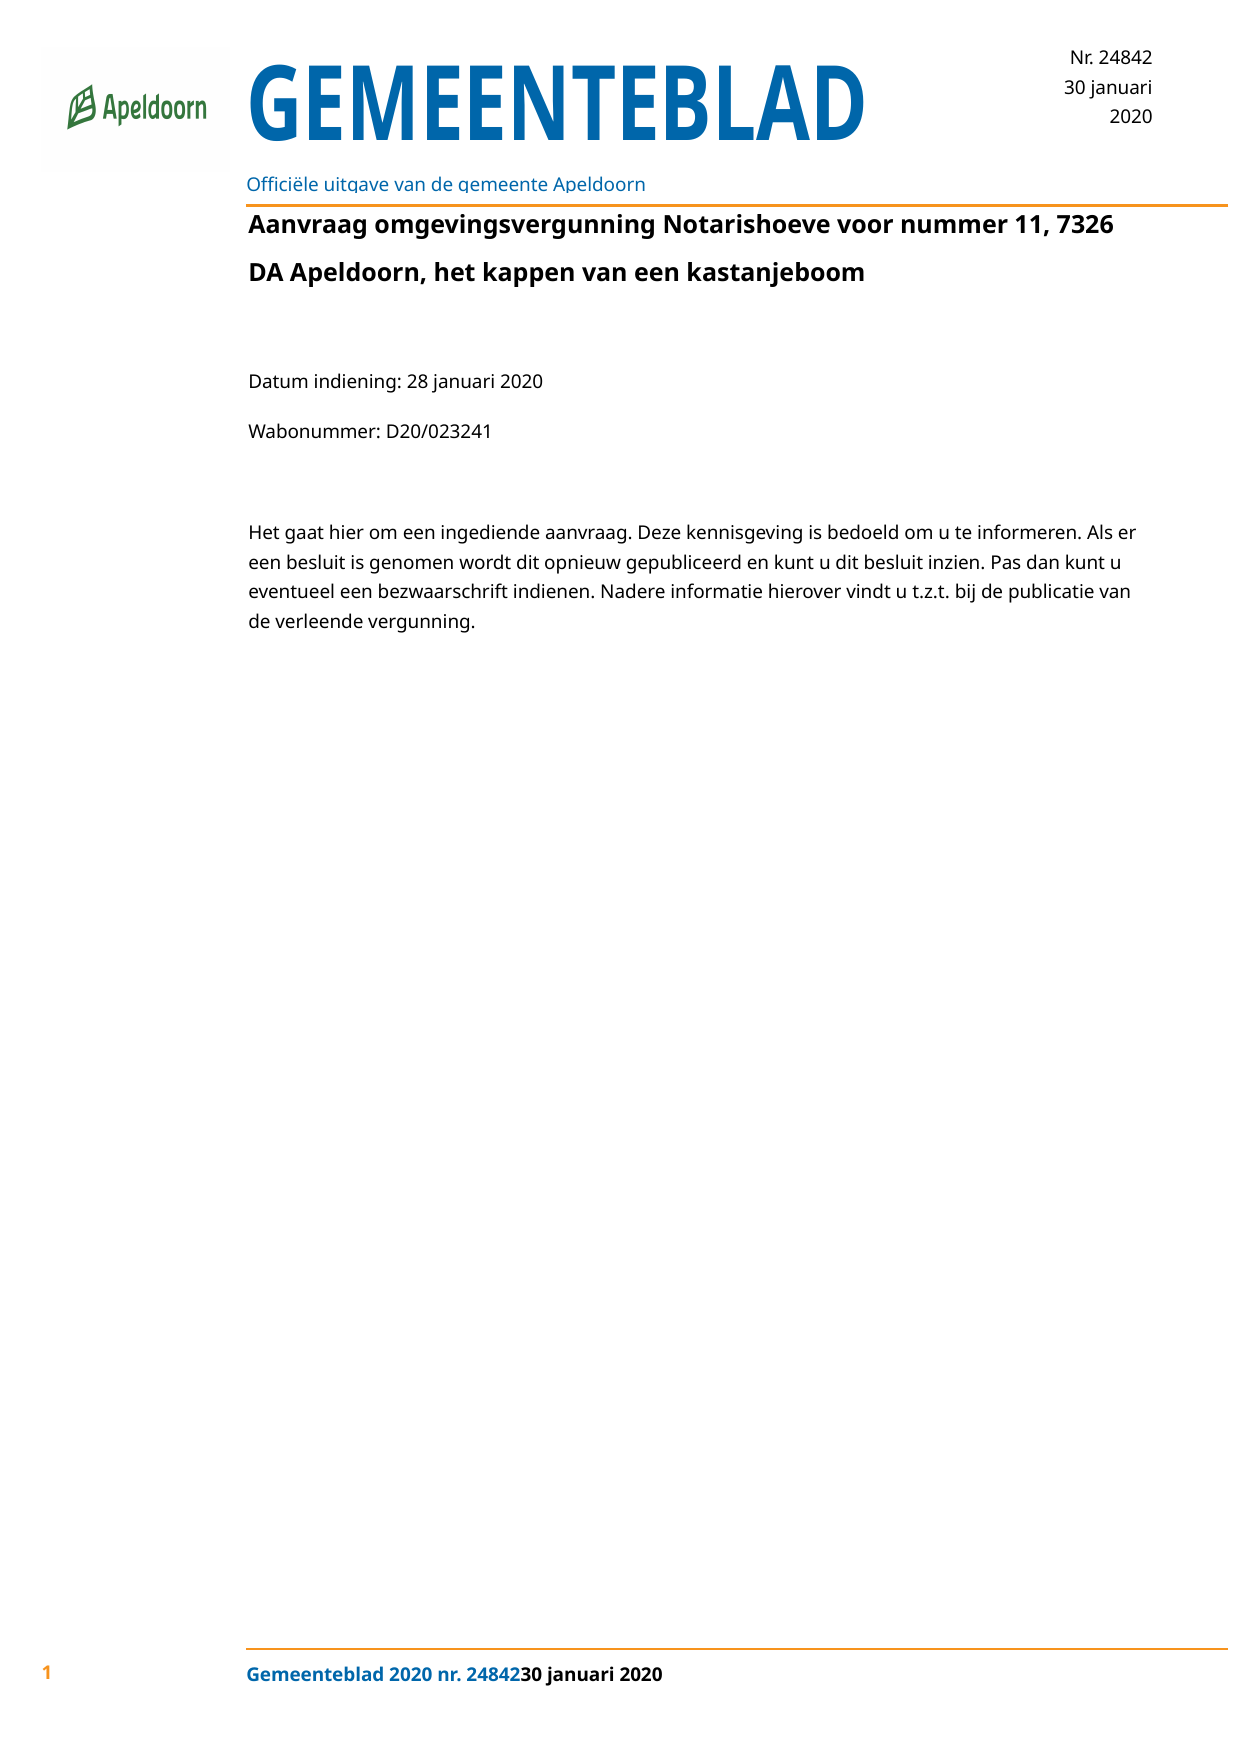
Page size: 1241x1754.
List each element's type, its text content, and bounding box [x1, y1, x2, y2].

text Aanvraag omgevingsvergunning Notarishoeve voor nummer 11, 7326 DA Apeldoorn, het kappen van een kastanjeboom [248, 207, 1152, 288]
text Wabonummer: D20/023241 [248, 419, 1152, 444]
text Datum indiening: 28 januari 2020 [248, 368, 1152, 394]
picture [41, 47, 231, 172]
text Het gaat hier om een ingediende aanvraag. Deze kennisgeving is bedoeld om u te informeren. Als er een besluit is genomen wordt dit opnieuw gepubliceerd en kunt u dit besluit inzien. Pas dan kunt u eventueel een bezwaarschrift indienen. Nadere informatie hierover vindt u t.z.t. bij de publicatie van de verleende vergunning. [248, 519, 1152, 634]
